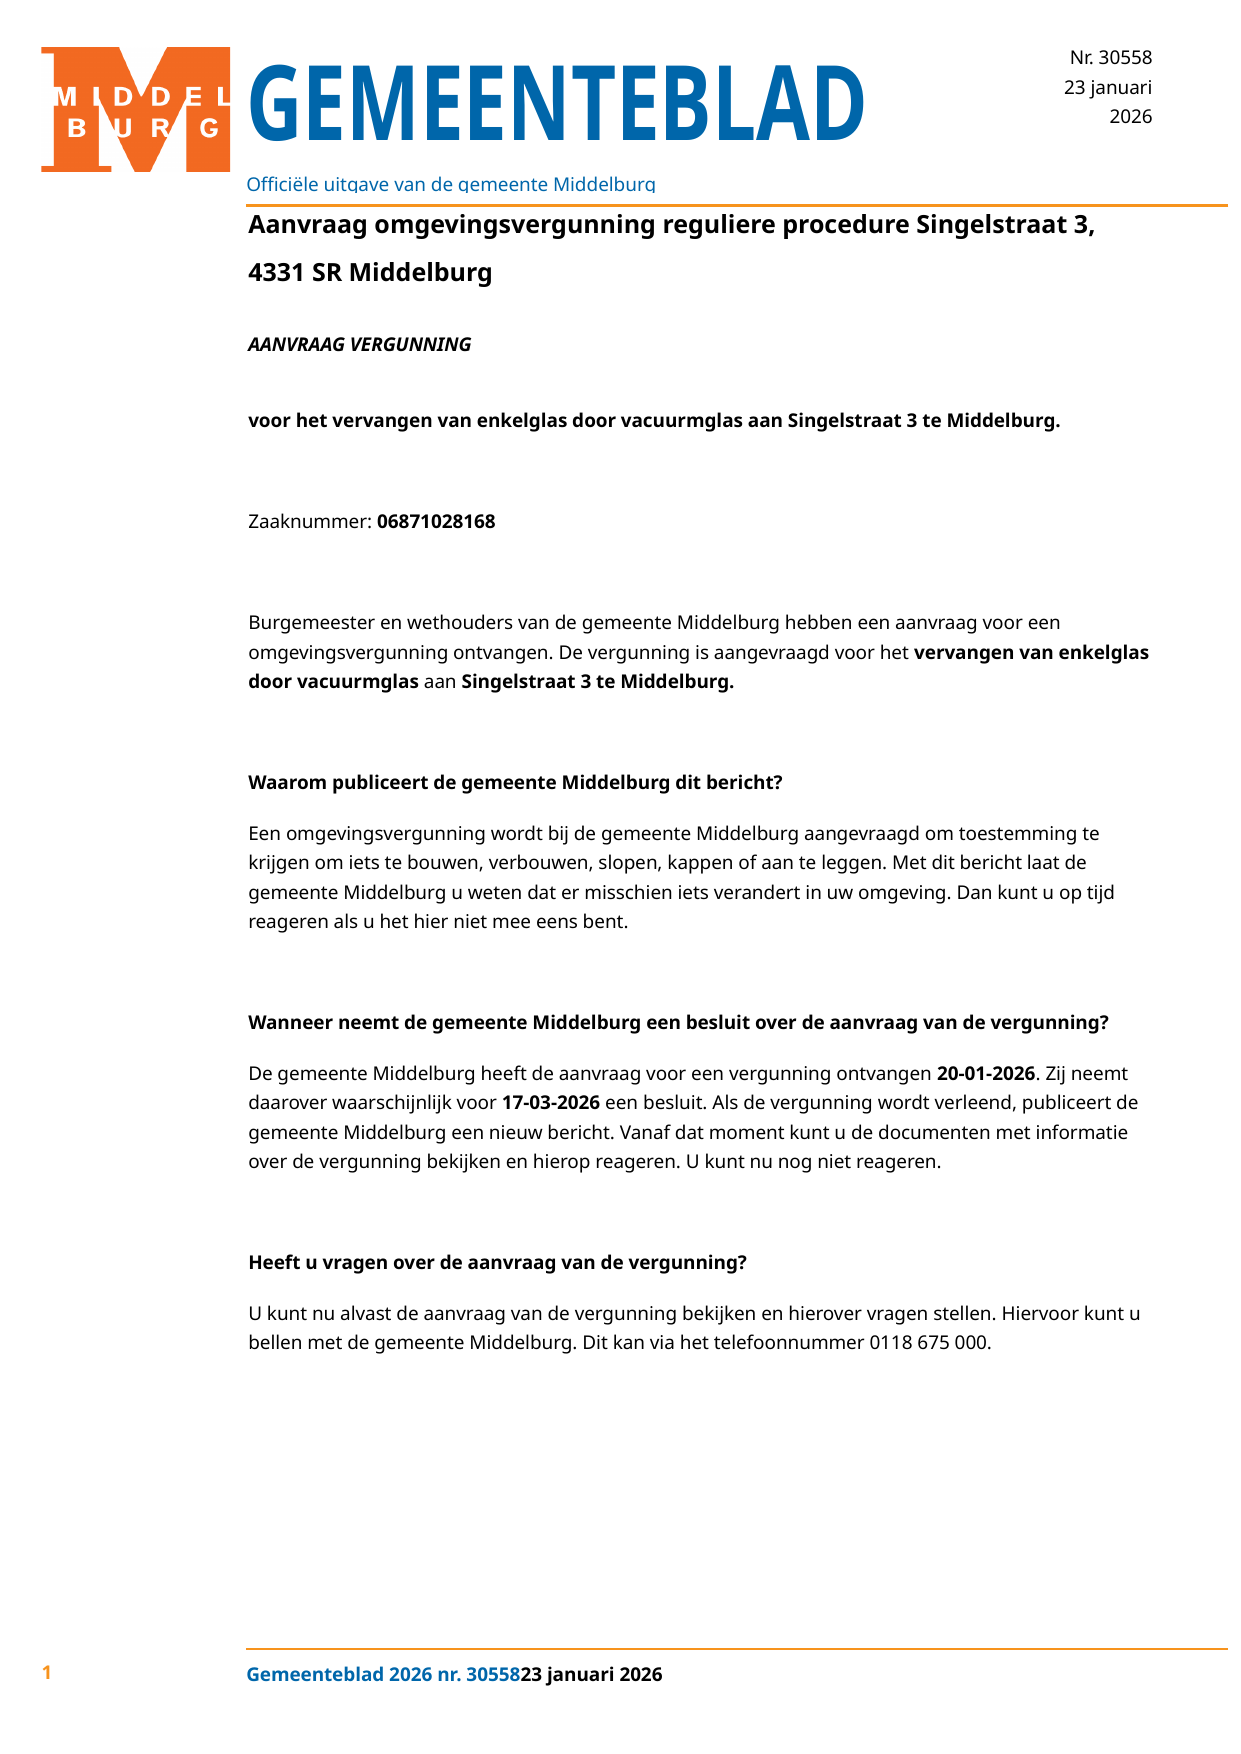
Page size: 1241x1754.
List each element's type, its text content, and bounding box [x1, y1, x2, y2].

text Aanvraag omgevingsvergunning reguliere procedure Singelstraat 3, 4331 SR Middelburg [248, 207, 1152, 288]
text Zaaknummer: 06871028168 [248, 508, 1152, 534]
text Waarom publiceert de gemeente Middelburg dit bericht? [248, 769, 1152, 795]
picture [41, 47, 231, 172]
text voor het vervangen van enkelglas door vacuurmglas aan Singelstraat 3 te Middelburg. [248, 408, 1152, 433]
text Wanneer neemt de gemeente Middelburg een besluit over de aanvraag van de vergunning? [248, 1009, 1152, 1035]
text Een omgevingsvergunning wordt bij de gemeente Middelburg aangevraagd om toestemming te krijgen om iets te bouwen, verbouwen, slopen, kappen of aan te leggen. Met dit bericht laat de gemeente Middelburg u weten dat er misschien iets verandert in uw omgeving. Dan kunt u op tijd reageren als u het hier niet mee eens bent. [248, 820, 1152, 934]
text AANVRAAG VERGUNNING [248, 331, 1152, 357]
text Heeft u vragen over de aanvraag van de vergunning? [248, 1249, 1152, 1275]
text De gemeente Middelburg heeft de aanvraag voor een vergunning ontvangen 20-01-2026. Zij neemt daarover waarschijnlijk voor 17-03-2026 een besluit. Als de vergunning wordt verleend, publiceert de gemeente Middelburg een nieuw bericht. Vanaf dat moment kunt u de documenten met informatie over de vergunning bekijken en hierop reageren. U kunt nu nog niet reageren. [248, 1060, 1152, 1174]
text Burgemeester en wethouders van de gemeente Middelburg hebben een aanvraag voor een omgevingsvergunning ontvangen. De vergunning is aangevraagd voor het vervangen van enkelglas door vacuurmglas aan Singelstraat 3 te Middelburg. [248, 609, 1152, 694]
text U kunt nu alvast de aanvraag van de vergunning bekijken en hierover vragen stellen. Hiervoor kunt u bellen met de gemeente Middelburg. Dit kan via het telefoonnummer 0118 675 000. [248, 1300, 1152, 1355]
